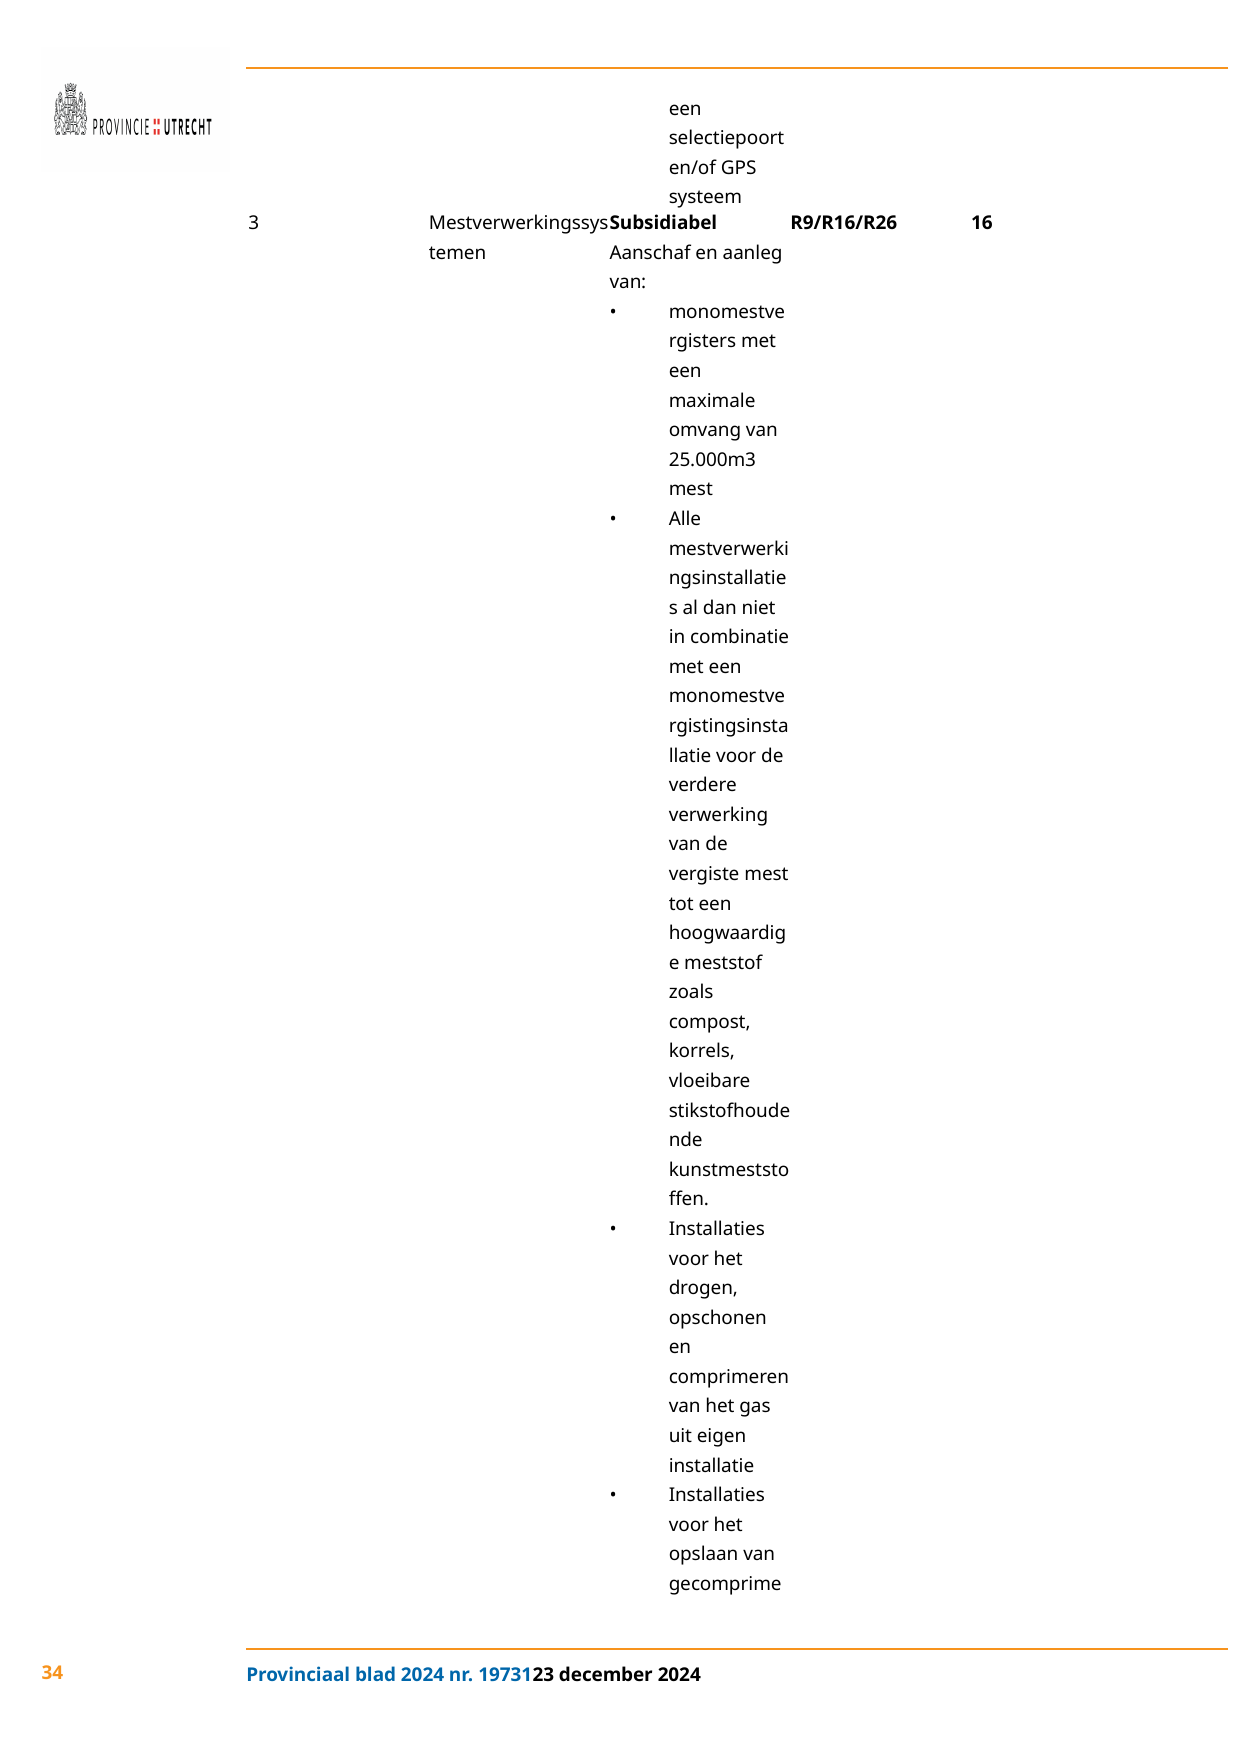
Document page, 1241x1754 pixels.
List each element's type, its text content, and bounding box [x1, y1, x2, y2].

table_cell Subsidiabel Aanschaf en aanleg van: monomestvergisters met een maximale omvang van 25.000m3 mest Alle mestverwerkingsinstallaties al dan niet in combinatie met een monomestvergistingsinstallatie voor de verdere verwerking van de vergiste mest tot een hoogwaardige meststof zoals compost, korrels, vloeibare stikstofhoudende kunstmeststoffen. Installaties voor het drogen, opschonen en comprimeren van het gas uit eigen installatie Installaties voor het opslaan van gecomprime [609, 209, 790, 1596]
table_cell [971, 95, 1152, 209]
table_cell [429, 95, 609, 209]
table_cell [248, 95, 429, 209]
table_cell 3 [248, 209, 429, 1596]
table_cell R9/R16/R26 [790, 209, 971, 1596]
picture [41, 47, 231, 172]
table_cell [790, 95, 971, 209]
table_cell Mestverwerkingssystemen [429, 209, 609, 1596]
table_cell een selectiepoort en/of GPS systeem [609, 95, 790, 209]
table_cell 16 [971, 209, 1152, 1596]
